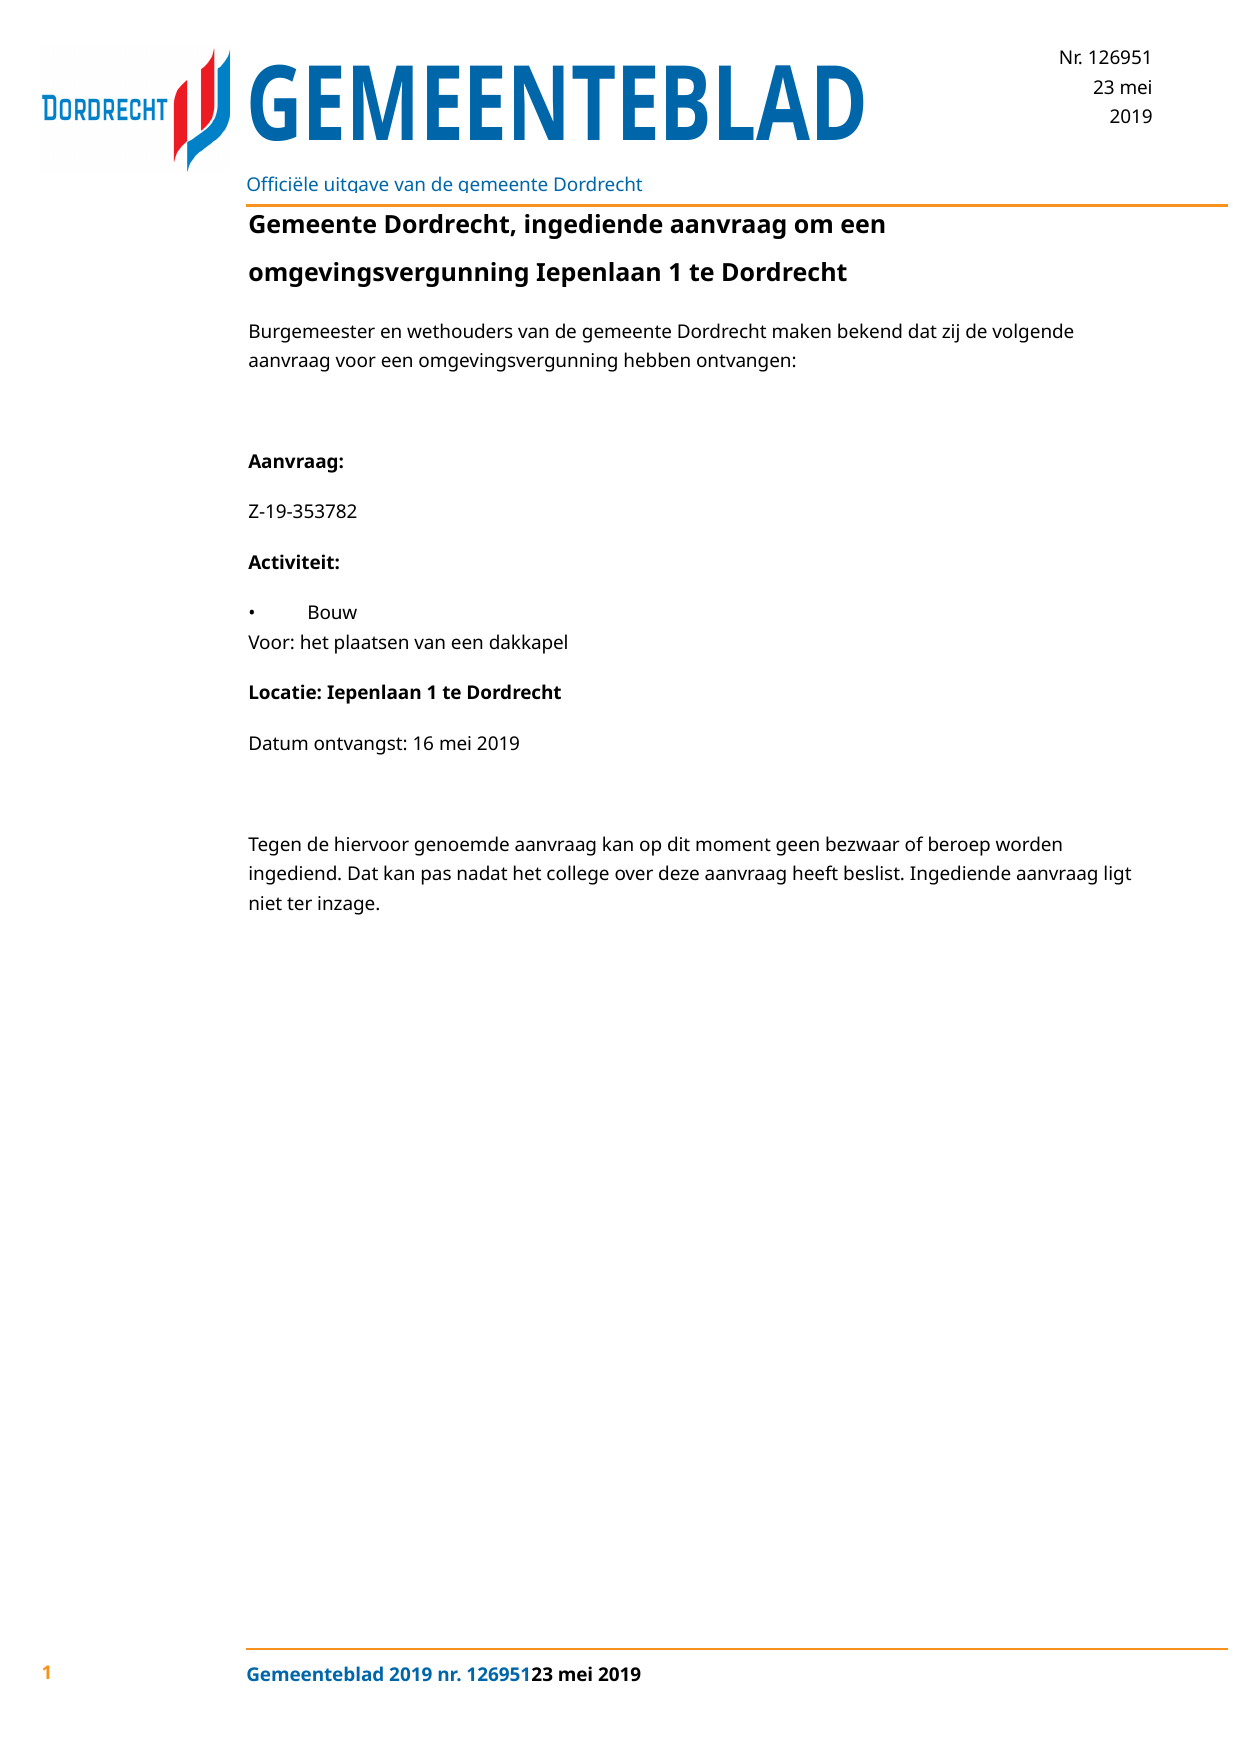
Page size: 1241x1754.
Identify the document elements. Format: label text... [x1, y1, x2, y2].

text Tegen de hiervoor genoemde aanvraag kan op dit moment geen bezwaar of beroep worden ingediend. Dat kan pas nadat het college over deze aanvraag heeft beslist. Ingediende aanvraag ligt niet ter inzage. [248, 831, 1152, 916]
text Z-19-353782 [248, 499, 1152, 524]
text Activiteit: [248, 549, 1152, 575]
list Bouw [248, 599, 1152, 625]
text Voor: het plaatsen van een dakkapel [248, 629, 1152, 655]
text Aanvraag: [248, 448, 1152, 474]
text Locatie: Iepenlaan 1 te Dordrecht [248, 679, 1152, 705]
text Burgemeester en wethouders van de gemeente Dordrecht maken bekend dat zij de volgende aanvraag voor een omgevingsvergunning hebben ontvangen: [248, 318, 1152, 373]
text Datum ontvangst: 16 mei 2019 [248, 730, 1152, 756]
text Gemeente Dordrecht, ingediende aanvraag om een omgevingsvergunning Iepenlaan 1 te Dordrecht [248, 207, 1152, 288]
picture [41, 47, 231, 172]
